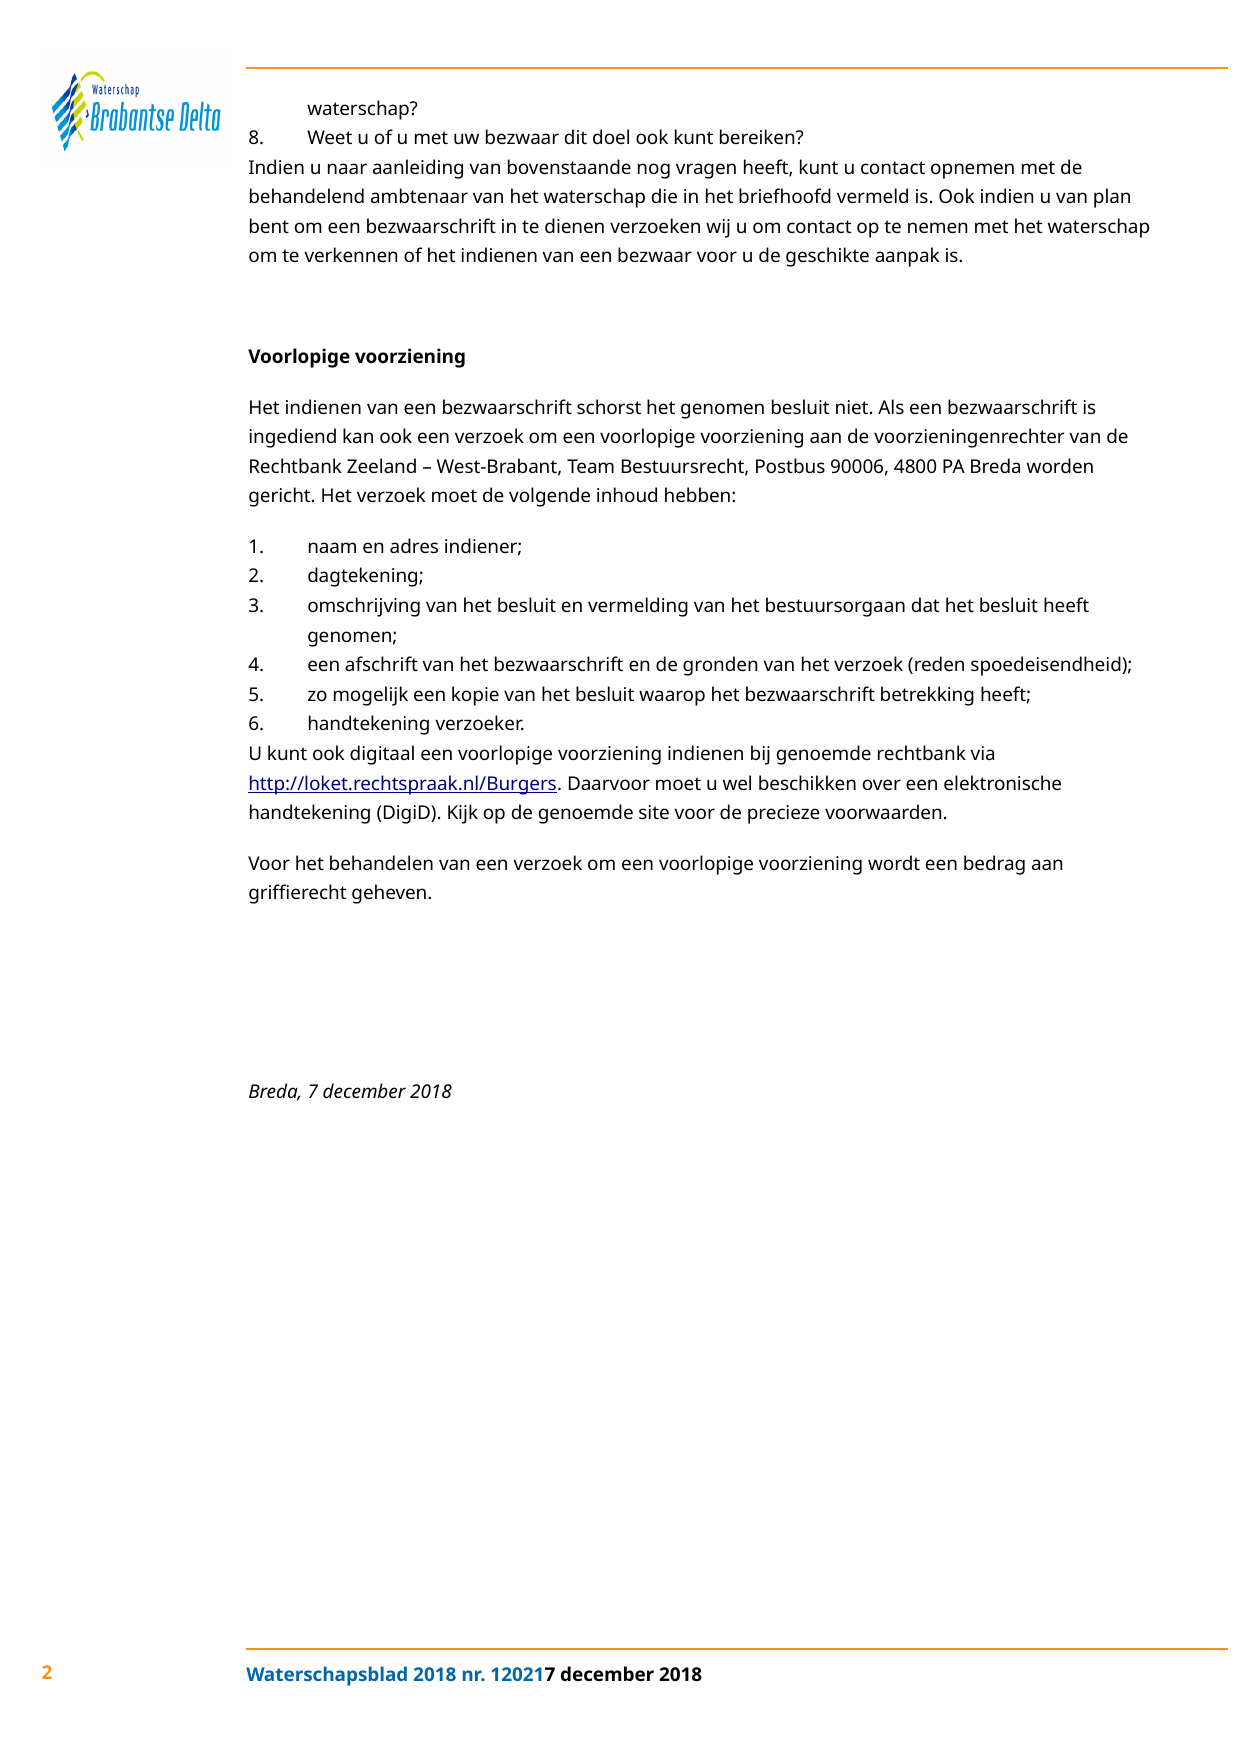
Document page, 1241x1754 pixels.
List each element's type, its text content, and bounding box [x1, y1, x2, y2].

list dagtekening; [248, 563, 1152, 588]
list omschrijving van het besluit en vermelding van het bestuursorgaan dat het besluit heeft genomen; [248, 592, 1152, 648]
list naam en adres indiener; [248, 533, 1152, 559]
text Voor het behandelen van een verzoek om een voorlopige voorziening wordt een bedrag aan griffierecht geheven. [248, 850, 1152, 905]
text U kunt ook digitaal een voorlopige voorziening indienen bij genoemde rechtbank via http://loket.rechtspraak.nl/Burgers. Daarvoor moet u wel beschikken over een elektronische handtekening (DigiD). Kijk op de genoemde site voor de precieze voorwaarden. [248, 740, 1152, 825]
list een afschrift van het bezwaarschrift en de gronden van het verzoek (reden spoedeisendheid); [248, 651, 1152, 677]
text Indien u naar aanleiding van bovenstaande nog vragen heeft, kunt u contact opnemen met de behandelend ambtenaar van het waterschap die in het briefhoofd vermeld is. Ook indien u van plan bent om een bezwaarschrift in te dienen verzoeken wij u om contact op te nemen met het waterschap om te verkennen of het indienen van een bezwaar voor u de geschikte aanpak is. [248, 154, 1152, 268]
list Weet u of u met uw bezwaar dit doel ook kunt bereiken? [248, 124, 1152, 150]
text Voorlopige voorziening [248, 343, 1152, 369]
list handtekening verzoeker. [248, 711, 1152, 736]
picture [41, 47, 231, 172]
text Het indienen van een bezwaarschrift schorst het genomen besluit niet. Als een bezwaarschrift is ingediend kan ook een verzoek om een voorlopige voorziening aan de voorzieningenrechter van de Rechtbank Zeeland – West-Brabant, Team Bestuursrecht, Postbus 90006, 4800 PA Breda worden gericht. Het verzoek moet de volgende inhoud hebben: [248, 394, 1152, 508]
text Breda, 7 december 2018 [248, 1078, 1152, 1104]
list waterschap? [248, 95, 1152, 121]
list zo mogelijk een kopie van het besluit waarop het bezwaarschrift betrekking heeft; [248, 681, 1152, 707]
